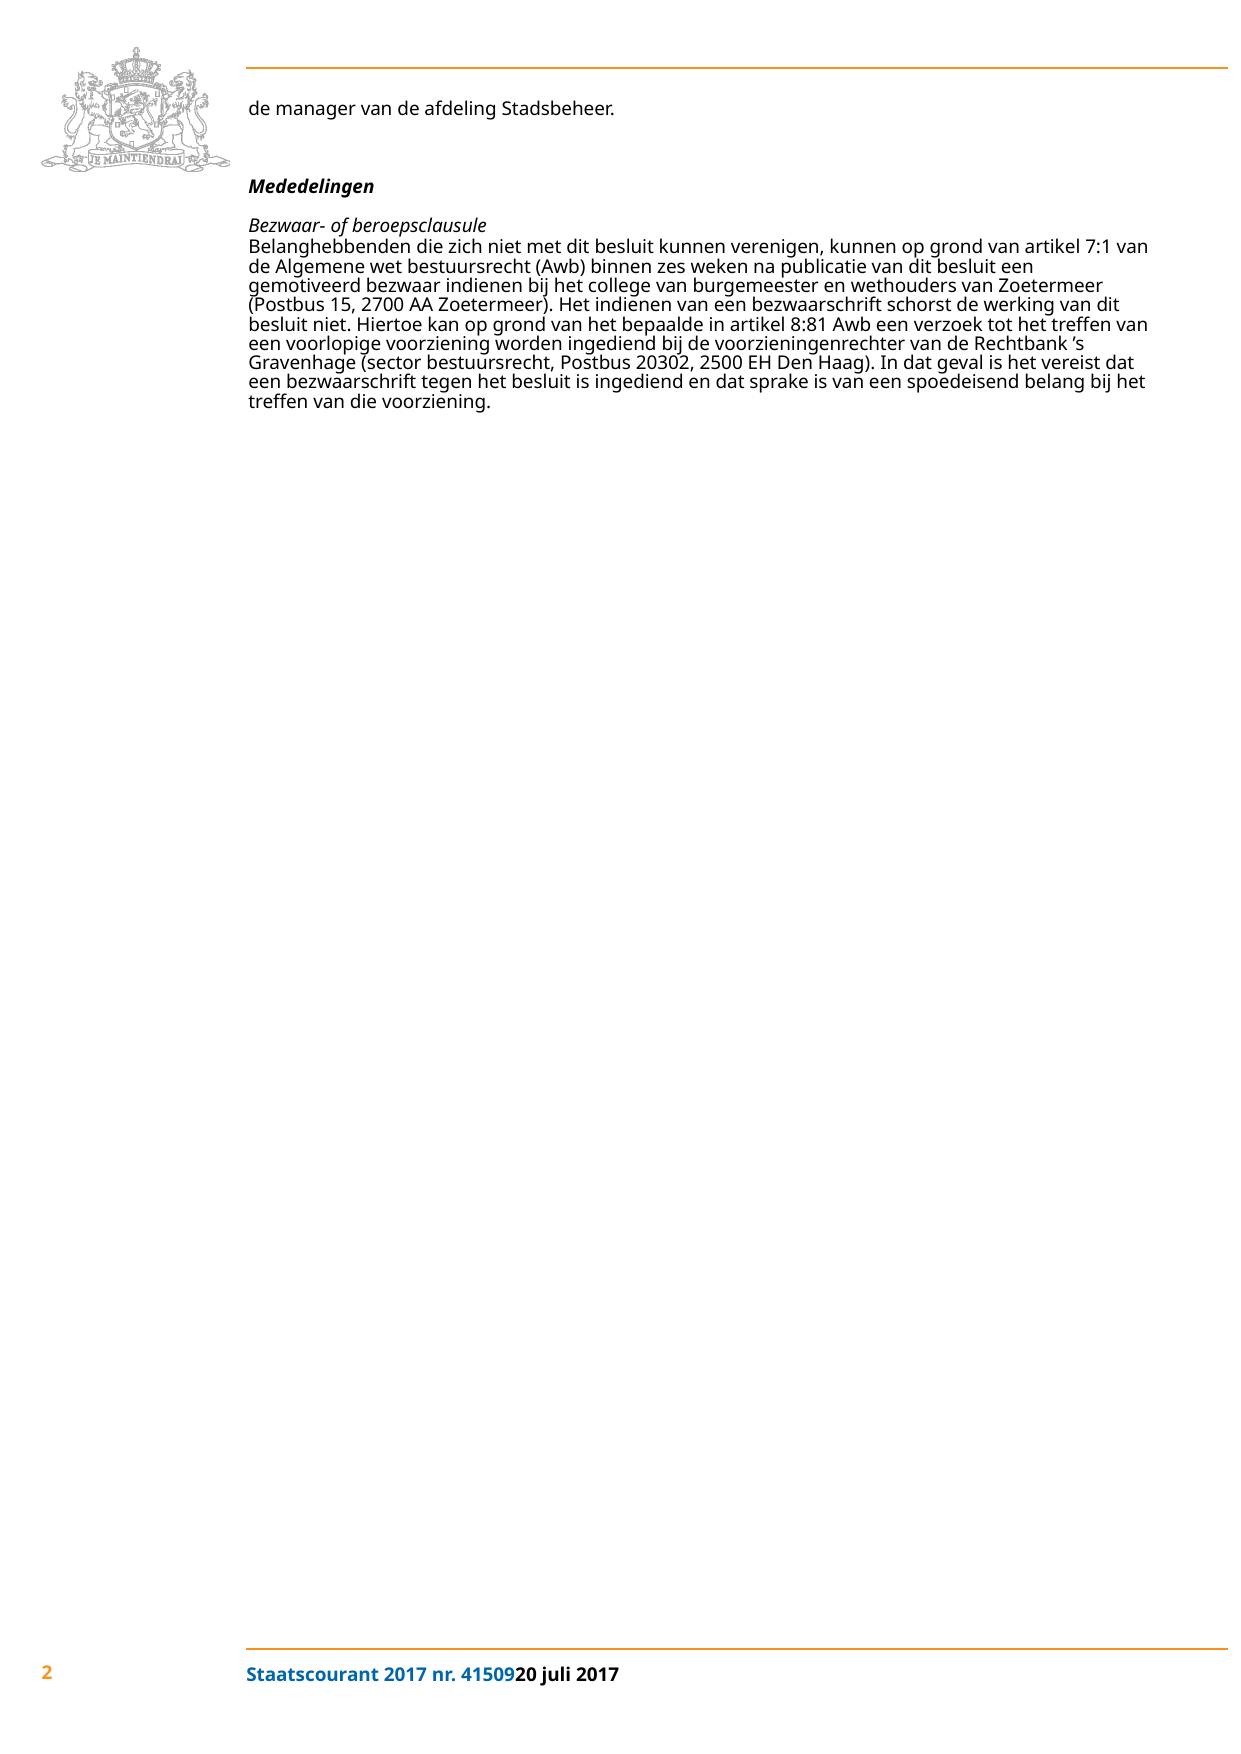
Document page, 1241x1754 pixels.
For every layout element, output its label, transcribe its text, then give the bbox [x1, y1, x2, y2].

text Mededelingen [248, 173, 1152, 199]
text de manager van de afdeling Stadsbeheer. [248, 95, 1152, 121]
text Bezwaar- of beroepsclausule [248, 213, 1152, 238]
text Belanghebbenden die zich niet met dit besluit kunnen verenigen, kunnen op grond van artikel 7:1 van de Algemene wet bestuursrecht (Awb) binnen zes weken na publicatie van dit besluit een gemotiveerd bezwaar indienen bij het college van burgemeester en wethouders van Zoetermeer (Postbus 15, 2700 AA Zoetermeer). Het indienen van een bezwaarschrift schorst de werking van dit besluit niet. Hiertoe kan op grond van het bepaalde in artikel 8:81 Awb een verzoek tot het treffen van een voorlopige voorziening worden ingediend bij de voorzieningenrechter van de Rechtbank ’s Gravenhage (sector bestuursrecht, Postbus 20302, 2500 EH Den Haag). In dat geval is het vereist dat een bezwaarschrift tegen het besluit is ingediend en dat sprake is van een spoedeisend belang bij het treffen van die voorziening. [248, 238, 1152, 412]
picture [41, 47, 231, 172]
